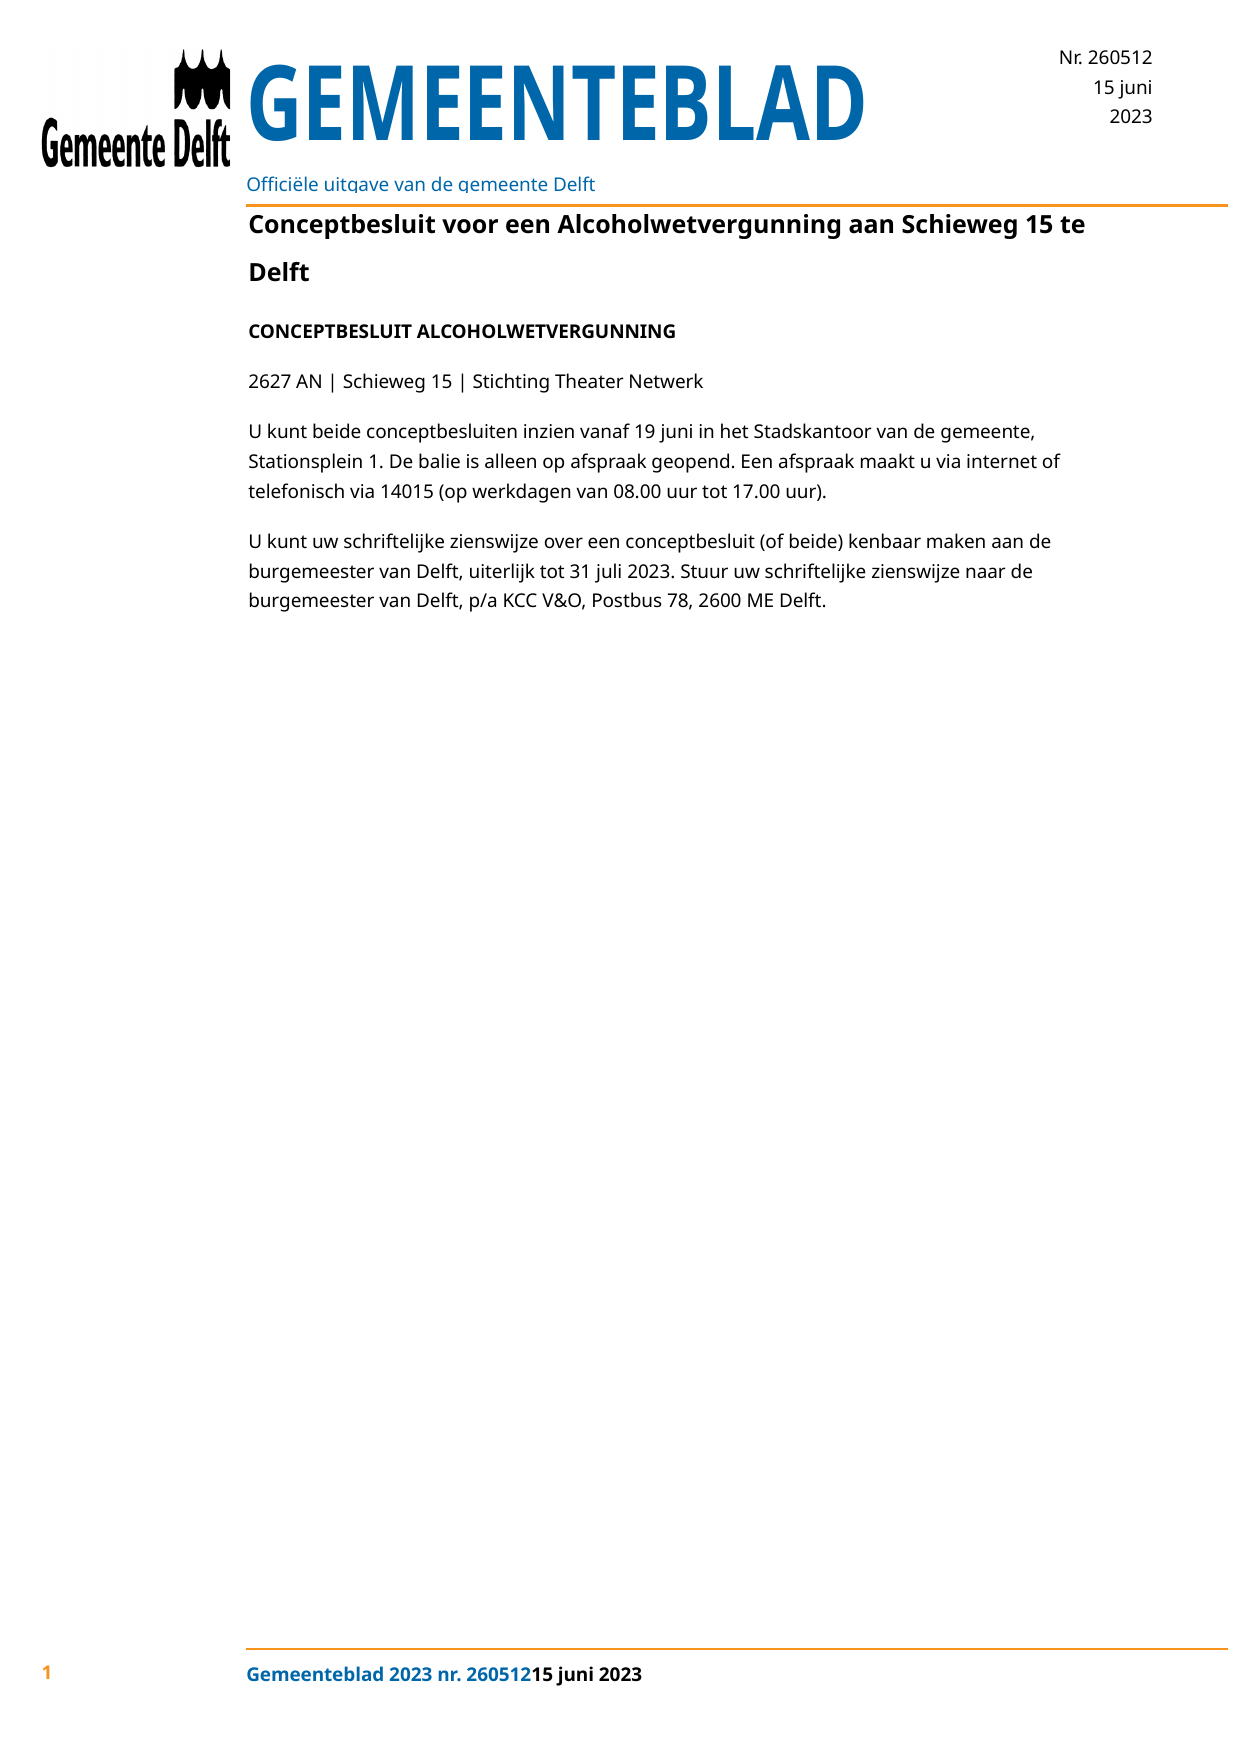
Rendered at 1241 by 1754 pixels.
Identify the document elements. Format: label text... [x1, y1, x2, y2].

text U kunt beide conceptbesluiten inzien vanaf 19 juni in het Stadskantoor van de gemeente, Stationsplein 1. De balie is alleen op afspraak geopend. Een afspraak maakt u via internet of telefonisch via 14015 (op werkdagen van 08.00 uur tot 17.00 uur). [248, 419, 1152, 504]
text CONCEPTBESLUIT ALCOHOLWETVERGUNNING [248, 318, 1152, 344]
text U kunt uw schriftelijke zienswijze over een conceptbesluit (of beide) kenbaar maken aan de burgemeester van Delft, uiterlijk tot 31 juli 2023. Stuur uw schriftelijke zienswijze naar de burgemeester van Delft, p/a KCC V&O, Postbus 78, 2600 ME Delft. [248, 528, 1152, 613]
text 2627 AN | Schieweg 15 | Stichting Theater Netwerk [248, 368, 1152, 394]
text Conceptbesluit voor een Alcoholwetvergunning aan Schieweg 15 te Delft [248, 207, 1152, 288]
picture [41, 47, 231, 172]
